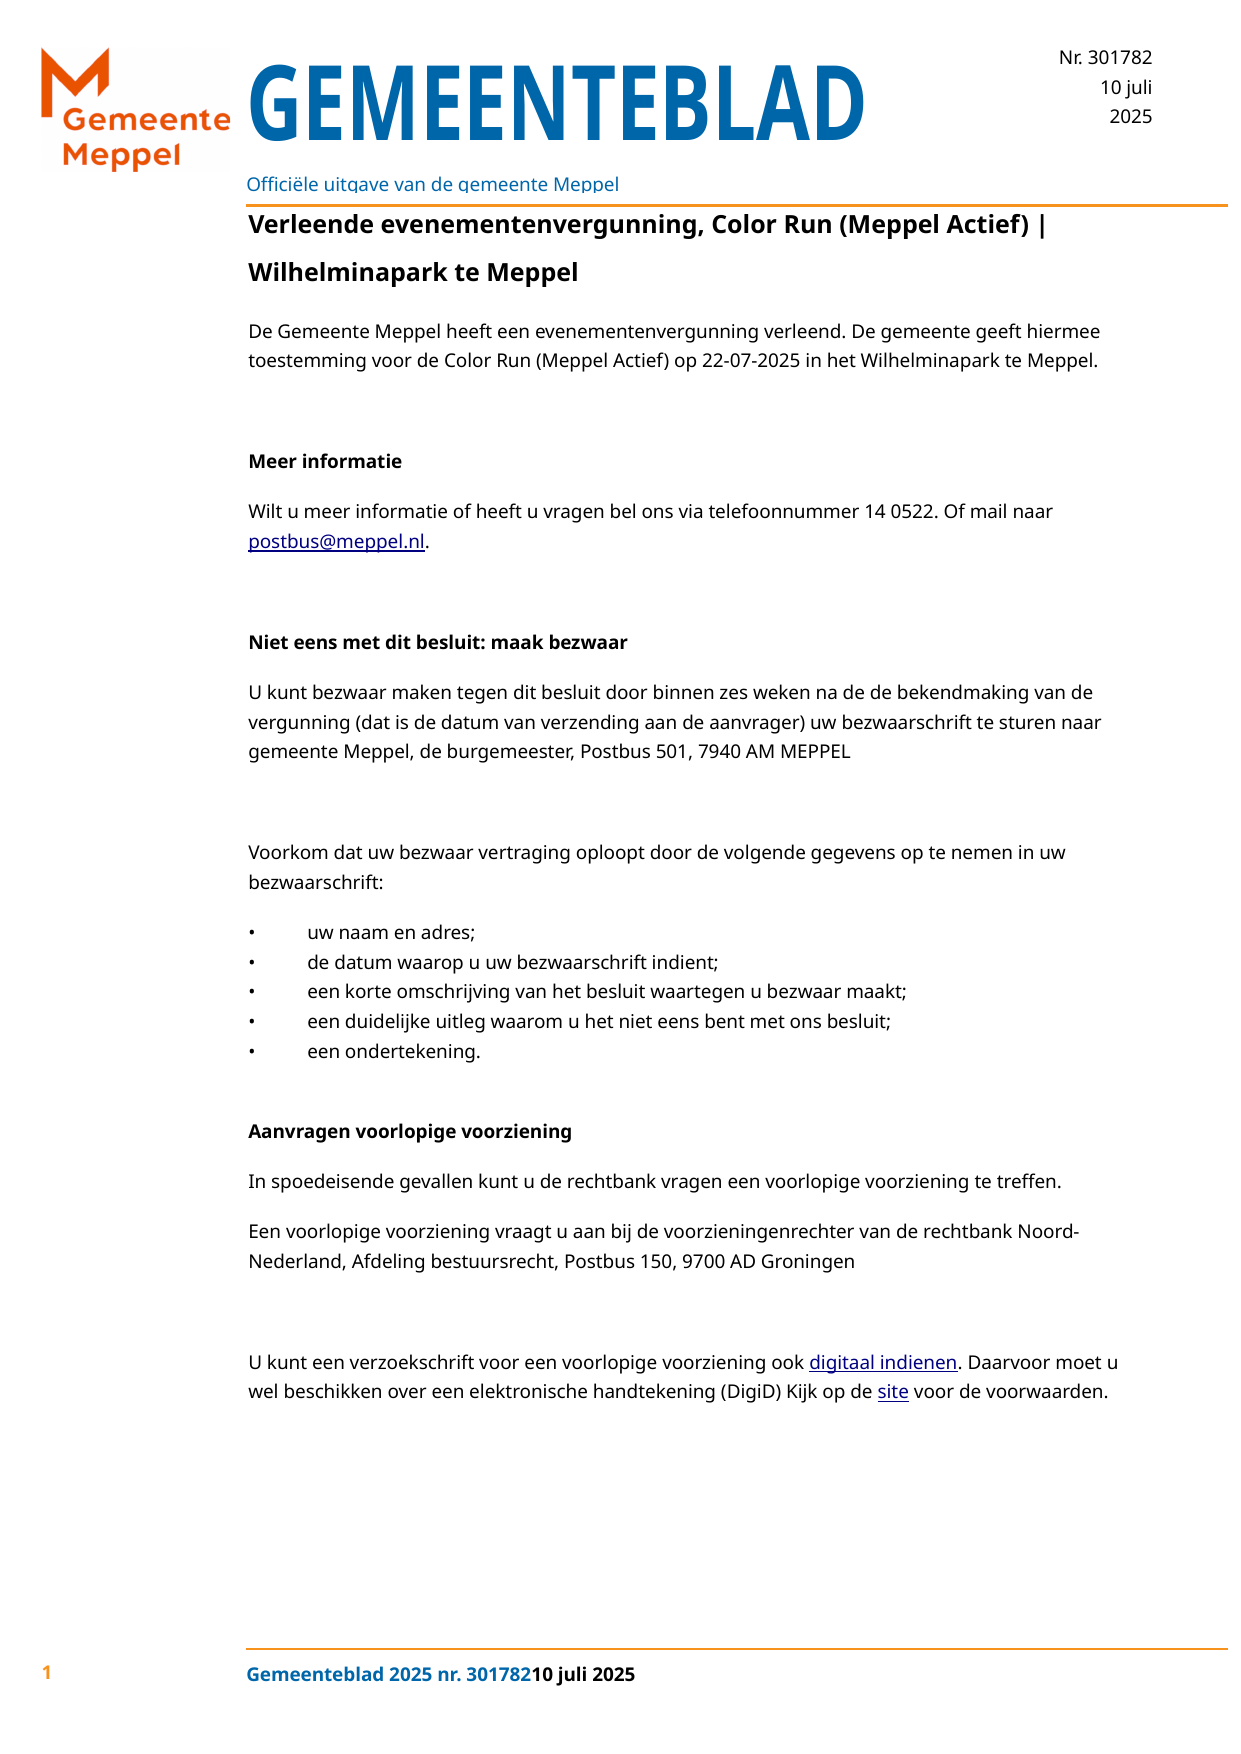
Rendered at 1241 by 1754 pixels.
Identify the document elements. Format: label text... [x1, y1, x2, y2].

list een ondertekening. [248, 1038, 1152, 1064]
text Aanvragen voorlopige voorziening [248, 1118, 1152, 1144]
list uw naam en adres; [248, 919, 1152, 945]
text U kunt bezwaar maken tegen dit besluit door binnen zes weken na de de bekendmaking van de vergunning (dat is de datum van verzending aan de aanvrager) uw bezwaarschrift te sturen naar gemeente Meppel, de burgemeester, Postbus 501, 7940 AM MEPPEL [248, 679, 1152, 764]
text De Gemeente Meppel heeft een evenementenvergunning verleend. De gemeente geeft hiermee toestemming voor de Color Run (Meppel Actief) op 22-07-2025 in het Wilhelminapark te Meppel. [248, 318, 1152, 373]
list een korte omschrijving van het besluit waartegen u bezwaar maakt; [248, 979, 1152, 1004]
text Niet eens met dit besluit: maak bezwaar [248, 629, 1152, 655]
text Wilt u meer informatie of heeft u vragen bel ons via telefoonnummer 14 0522. Of mail naar postbus@meppel.nl. [248, 499, 1152, 554]
text Een voorlopige voorziening vraagt u aan bij de voorzieningenrechter van de rechtbank Noord-Nederland, Afdeling bestuursrecht, Postbus 150, 9700 AD Groningen [248, 1219, 1152, 1274]
text U kunt een verzoekschrift voor een voorlopige voorziening ook digitaal indienen. Daarvoor moet u wel beschikken over een elektronische handtekening (DigiD) Kijk op de site voor de voorwaarden. [248, 1349, 1152, 1404]
text Voorkom dat uw bezwaar vertraging oploopt door de volgende gegevens op te nemen in uw bezwaarschrift: [248, 839, 1152, 895]
list de datum waarop u uw bezwaarschrift indient; [248, 949, 1152, 975]
text Meer informatie [248, 448, 1152, 474]
list een duidelijke uitleg waarom u het niet eens bent met ons besluit; [248, 1008, 1152, 1034]
text Verleende evenementenvergunning, Color Run (Meppel Actief) | Wilhelminapark te Meppel [248, 207, 1152, 288]
text In spoedeisende gevallen kunt u de rechtbank vragen een voorlopige voorziening te treffen. [248, 1168, 1152, 1194]
picture [41, 47, 231, 172]
